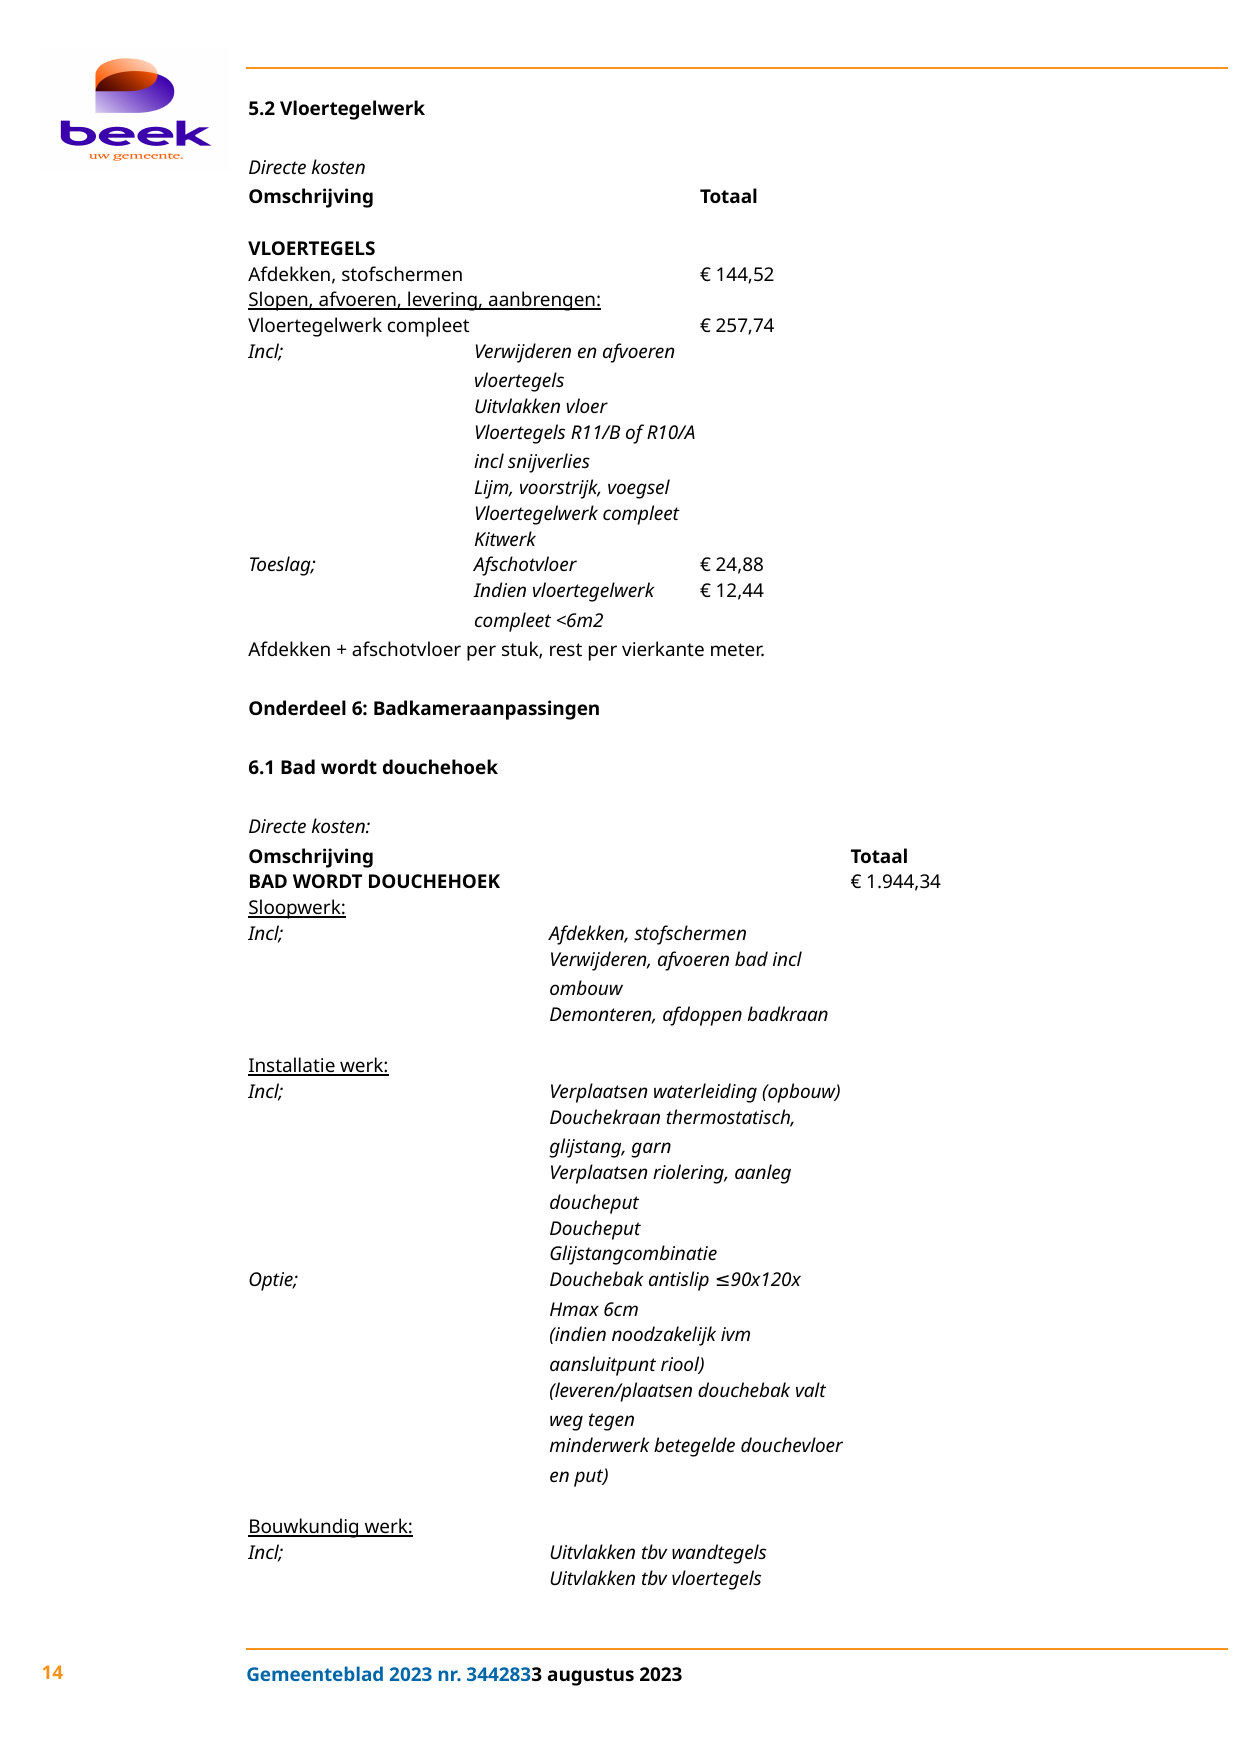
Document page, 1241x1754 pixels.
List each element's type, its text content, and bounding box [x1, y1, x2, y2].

table_cell [248, 419, 474, 474]
table_cell [549, 1027, 850, 1053]
table_cell [850, 1322, 1152, 1377]
table_cell Uitvlakken vloer [474, 393, 700, 419]
table_cell [850, 1377, 1152, 1432]
table_cell [926, 500, 1152, 526]
table_cell [850, 1053, 1152, 1078]
table_cell [926, 261, 1152, 287]
table_cell Glijstangcombinatie [549, 1241, 850, 1266]
table_cell [248, 1027, 549, 1053]
table_cell [549, 895, 850, 920]
table_cell Vloertegels R11/B of R10/A incl snijverlies [474, 419, 700, 474]
table_cell [850, 1215, 1152, 1241]
text Directe kosten [248, 154, 1152, 180]
table_header Omschrijving [248, 184, 700, 235]
table_cell € 144,52 [700, 261, 926, 287]
table_cell [850, 1027, 1152, 1053]
picture [41, 47, 231, 172]
table_cell Uitvlakken tbv vloertegels [549, 1565, 850, 1590]
table_cell [248, 474, 474, 500]
table_cell [850, 1488, 1152, 1513]
text 5.2 Vloertegelwerk [248, 95, 1152, 121]
table_cell Sloopwerk: [248, 895, 549, 920]
table_cell [549, 1488, 850, 1513]
table_cell [850, 1539, 1152, 1565]
table_cell [248, 946, 549, 1001]
table_cell [926, 312, 1152, 338]
table_header Omschrijving [248, 843, 850, 869]
table_cell Afdekken, stofschermen [248, 261, 700, 287]
table_cell Incl; [248, 1539, 549, 1565]
table_cell [248, 1322, 549, 1377]
table_cell Demonteren, afdoppen badkraan [549, 1001, 850, 1027]
table_cell Douchekraan thermostatisch, glijstang, garn [549, 1104, 850, 1159]
table_cell [248, 1001, 549, 1027]
table_cell (indien noodzakelijk ivm aansluitpunt riool) [549, 1322, 850, 1377]
table_cell [248, 1160, 549, 1215]
table_cell [700, 474, 926, 500]
text 6.1 Bad wordt douchehoek [248, 754, 1152, 780]
text Directe kosten: [248, 813, 1152, 839]
table_cell [700, 287, 926, 312]
table_cell [850, 946, 1152, 1001]
table_cell [248, 1565, 549, 1590]
table_cell Verwijderen, afvoeren bad incl ombouw [549, 946, 850, 1001]
table_cell VLOERTEGELS [248, 235, 700, 261]
table_cell € 24,88 [700, 552, 926, 577]
table_header Totaal [850, 843, 1152, 869]
table_header [926, 184, 1152, 209]
table_cell Optie; [248, 1266, 549, 1322]
table_cell Toeslag; [248, 552, 474, 577]
table_cell (leveren/plaatsen douchebak valt weg tegen [549, 1377, 850, 1432]
table_cell Slopen, afvoeren, levering, aanbrengen: [248, 287, 700, 312]
table_cell Doucheput [549, 1215, 850, 1241]
table_cell [850, 1241, 1152, 1266]
table_cell [850, 1160, 1152, 1215]
table_cell [248, 1215, 549, 1241]
table_header Totaal [700, 184, 926, 235]
table_cell Afschotvloer [474, 552, 700, 577]
table_cell € 1.944,34 [850, 869, 1152, 894]
table_cell [700, 235, 926, 261]
table_cell [248, 500, 474, 526]
table_cell Kitwerk [474, 526, 700, 552]
table_cell [850, 1432, 1152, 1487]
table_cell [248, 1377, 549, 1432]
table_cell [926, 474, 1152, 500]
table_cell [248, 393, 474, 419]
table_cell [248, 1104, 549, 1159]
table_cell [850, 895, 1152, 920]
table_cell [248, 1432, 549, 1487]
table_cell [700, 419, 926, 474]
table_cell Vloertegelwerk compleet [248, 312, 700, 338]
table_cell Douchebak antislip ≤90x120x Hmax 6cm [549, 1266, 850, 1322]
table_cell [926, 552, 1152, 577]
table_cell Verwijderen en afvoeren vloertegels [474, 338, 700, 393]
table_cell Incl; [248, 338, 474, 393]
table_cell [850, 1079, 1152, 1104]
table_cell Bouwkundig werk: [248, 1513, 850, 1539]
table_cell [700, 500, 926, 526]
table_cell [926, 209, 1152, 235]
table_cell Vloertegelwerk compleet [474, 500, 700, 526]
table_cell [248, 1241, 549, 1266]
table_cell Lijm, voorstrijk, voegsel [474, 474, 700, 500]
text Afdekken + afschotvloer per stuk, rest per vierkante meter. [248, 636, 1152, 662]
table_cell [850, 920, 1152, 946]
table_cell Incl; [248, 920, 549, 946]
table_cell [248, 577, 474, 633]
table_cell [248, 1488, 549, 1513]
table_cell [926, 235, 1152, 261]
table_cell [248, 526, 474, 552]
table_cell [700, 526, 926, 552]
table_cell Installatie werk: [248, 1053, 850, 1078]
table_cell [700, 393, 926, 419]
text Onderdeel 6: Badkameraanpassingen [248, 695, 1152, 721]
table_cell [850, 1104, 1152, 1159]
table_cell € 257,74 [700, 312, 926, 338]
table_cell BAD WORDT DOUCHEHOEK [248, 869, 850, 894]
table_cell [850, 1513, 1152, 1539]
table_cell [926, 338, 1152, 393]
table_cell [926, 419, 1152, 474]
table_cell € 12,44 [700, 577, 926, 633]
table_cell Indien vloertegelwerk compleet <6m2 [474, 577, 700, 633]
table_cell Verplaatsen waterleiding (opbouw) [549, 1079, 850, 1104]
table_cell [850, 1001, 1152, 1027]
table_cell [926, 577, 1152, 633]
table_cell Verplaatsen riolering, aanleg doucheput [549, 1160, 850, 1215]
table_cell minderwerk betegelde douchevloer en put) [549, 1432, 850, 1487]
table_cell Afdekken, stofschermen [549, 920, 850, 946]
table_cell Uitvlakken tbv wandtegels [549, 1539, 850, 1565]
table_cell [850, 1565, 1152, 1590]
table_cell [926, 526, 1152, 552]
table_cell Incl; [248, 1079, 549, 1104]
table_cell [700, 338, 926, 393]
table_cell [850, 1266, 1152, 1322]
table_cell [926, 393, 1152, 419]
table_cell [926, 287, 1152, 312]
